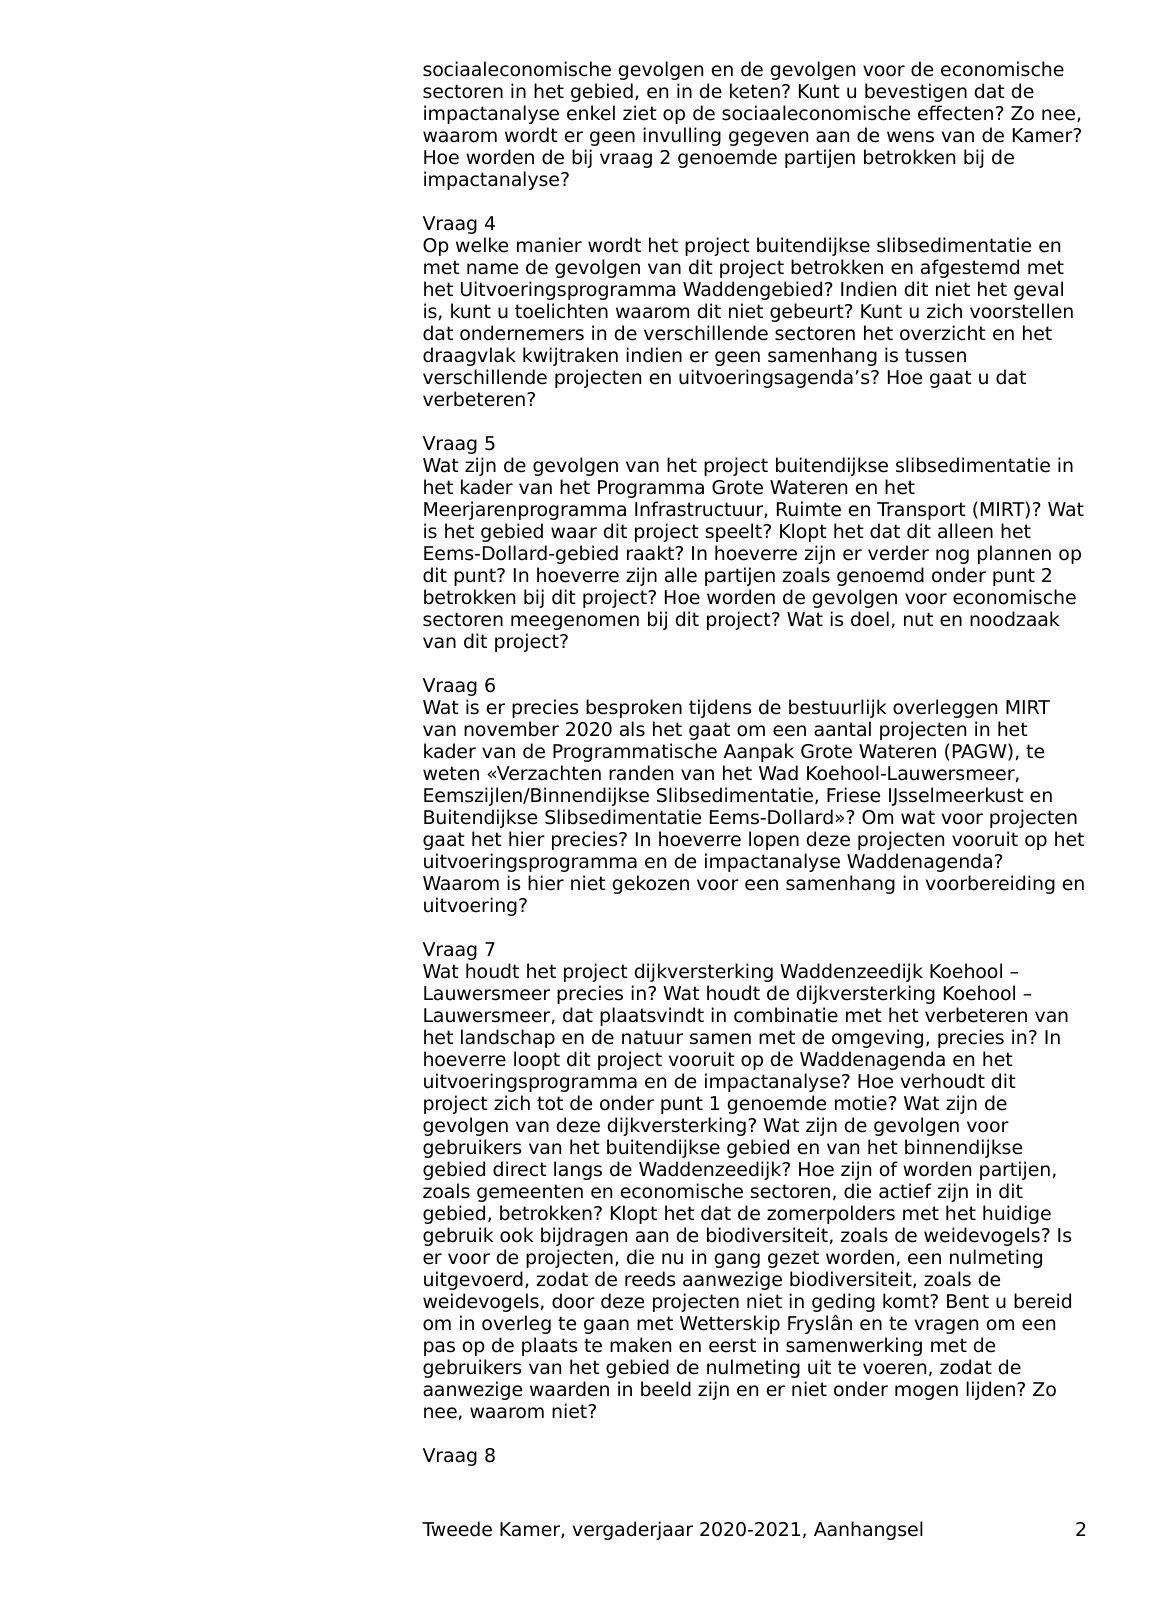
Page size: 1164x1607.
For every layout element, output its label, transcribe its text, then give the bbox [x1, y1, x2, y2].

text Wat is er precies besproken tijdens de bestuurlijk overleggen MIRT van november 2020 als het gaat om een aantal projecten in het kader van de Programmatische Aanpak Grote Wateren (PAGW), te weten «Verzachten randen van het Wad Koehool-Lauwersmeer, Eemszijlen/Binnendijkse Slibsedimentatie, Friese IJsselmeerkust en Buitendijkse Slibsedimentatie Eems-Dollard»? Om wat voor projecten gaat het hier precies? In hoeverre lopen deze projecten vooruit op het uitvoeringsprogramma en de impactanalyse Waddenagenda? Waarom is hier niet gekozen voor een samenhang in voorbereiding en uitvoering? [422, 697, 1087, 917]
text Vraag 6 [422, 675, 1087, 697]
text Wat houdt het project dijkversterking Waddenzeedijk Koehool – Lauwersmeer precies in? Wat houdt de dijkversterking Koehool – Lauwersmeer, dat plaatsvindt in combinatie met het verbeteren van het landschap en de natuur samen met de omgeving, precies in? In hoeverre loopt dit project vooruit op de Waddenagenda en het uitvoeringsprogramma en de impactanalyse? Hoe verhoudt dit project zich tot de onder punt 1 genoemde motie? Wat zijn de gevolgen van deze dijkversterking? Wat zijn de gevolgen voor gebruikers van het buitendijkse gebied en van het binnendijkse gebied direct langs de Waddenzeedijk? Hoe zijn of worden partijen, zoals gemeenten en economische sectoren, die actief zijn in dit gebied, betrokken? Klopt het dat de zomerpolders met het huidige gebruik ook bijdragen aan de biodiversiteit, zoals de weidevogels? Is er voor de projecten, die nu in gang gezet worden, een nulmeting uitgevoerd, zodat de reeds aanwezige biodiversiteit, zoals de weidevogels, door deze projecten niet in geding komt? Bent u bereid om in overleg te gaan met Wetterskip Fryslân en te vragen om een pas op de plaats te maken en eerst in samenwerking met de gebruikers van het gebied de nulmeting uit te voeren, zodat de aanwezige waarden in beeld zijn en er niet onder mogen lijden? Zo nee, waarom niet? [422, 961, 1087, 1423]
text Vraag 8 [422, 1445, 1087, 1467]
text Wat zijn de gevolgen van het project buitendijkse slibsedimentatie in het kader van het Programma Grote Wateren en het Meerjarenprogramma Infrastructuur, Ruimte en Transport (MIRT)? Wat is het gebied waar dit project speelt? Klopt het dat dit alleen het Eems-Dollard-gebied raakt? In hoeverre zijn er verder nog plannen op dit punt? In hoeverre zijn alle partijen zoals genoemd onder punt 2 betrokken bij dit project? Hoe worden de gevolgen voor economische sectoren meegenomen bij dit project? Wat is doel, nut en noodzaak van dit project? [422, 455, 1087, 653]
text Vraag 5 [422, 433, 1087, 455]
text Op welke manier wordt het project buitendijkse slibsedimentatie en met name de gevolgen van dit project betrokken en afgestemd met het Uitvoeringsprogramma Waddengebied? Indien dit niet het geval is, kunt u toelichten waarom dit niet gebeurt? Kunt u zich voorstellen dat ondernemers in de verschillende sectoren het overzicht en het draagvlak kwijtraken indien er geen samenhang is tussen verschillende projecten en uitvoeringsagenda’s? Hoe gaat u dat verbeteren? [422, 235, 1087, 411]
text sociaaleconomische gevolgen en de gevolgen voor de economische sectoren in het gebied, en in de keten? Kunt u bevestigen dat de impactanalyse enkel ziet op de sociaaleconomische effecten? Zo nee, waarom wordt er geen invulling gegeven aan de wens van de Kamer? Hoe worden de bij vraag 2 genoemde partijen betrokken bij de impactanalyse? [422, 59, 1087, 191]
text Vraag 7 [422, 939, 1087, 961]
text Vraag 4 [422, 213, 1087, 235]
